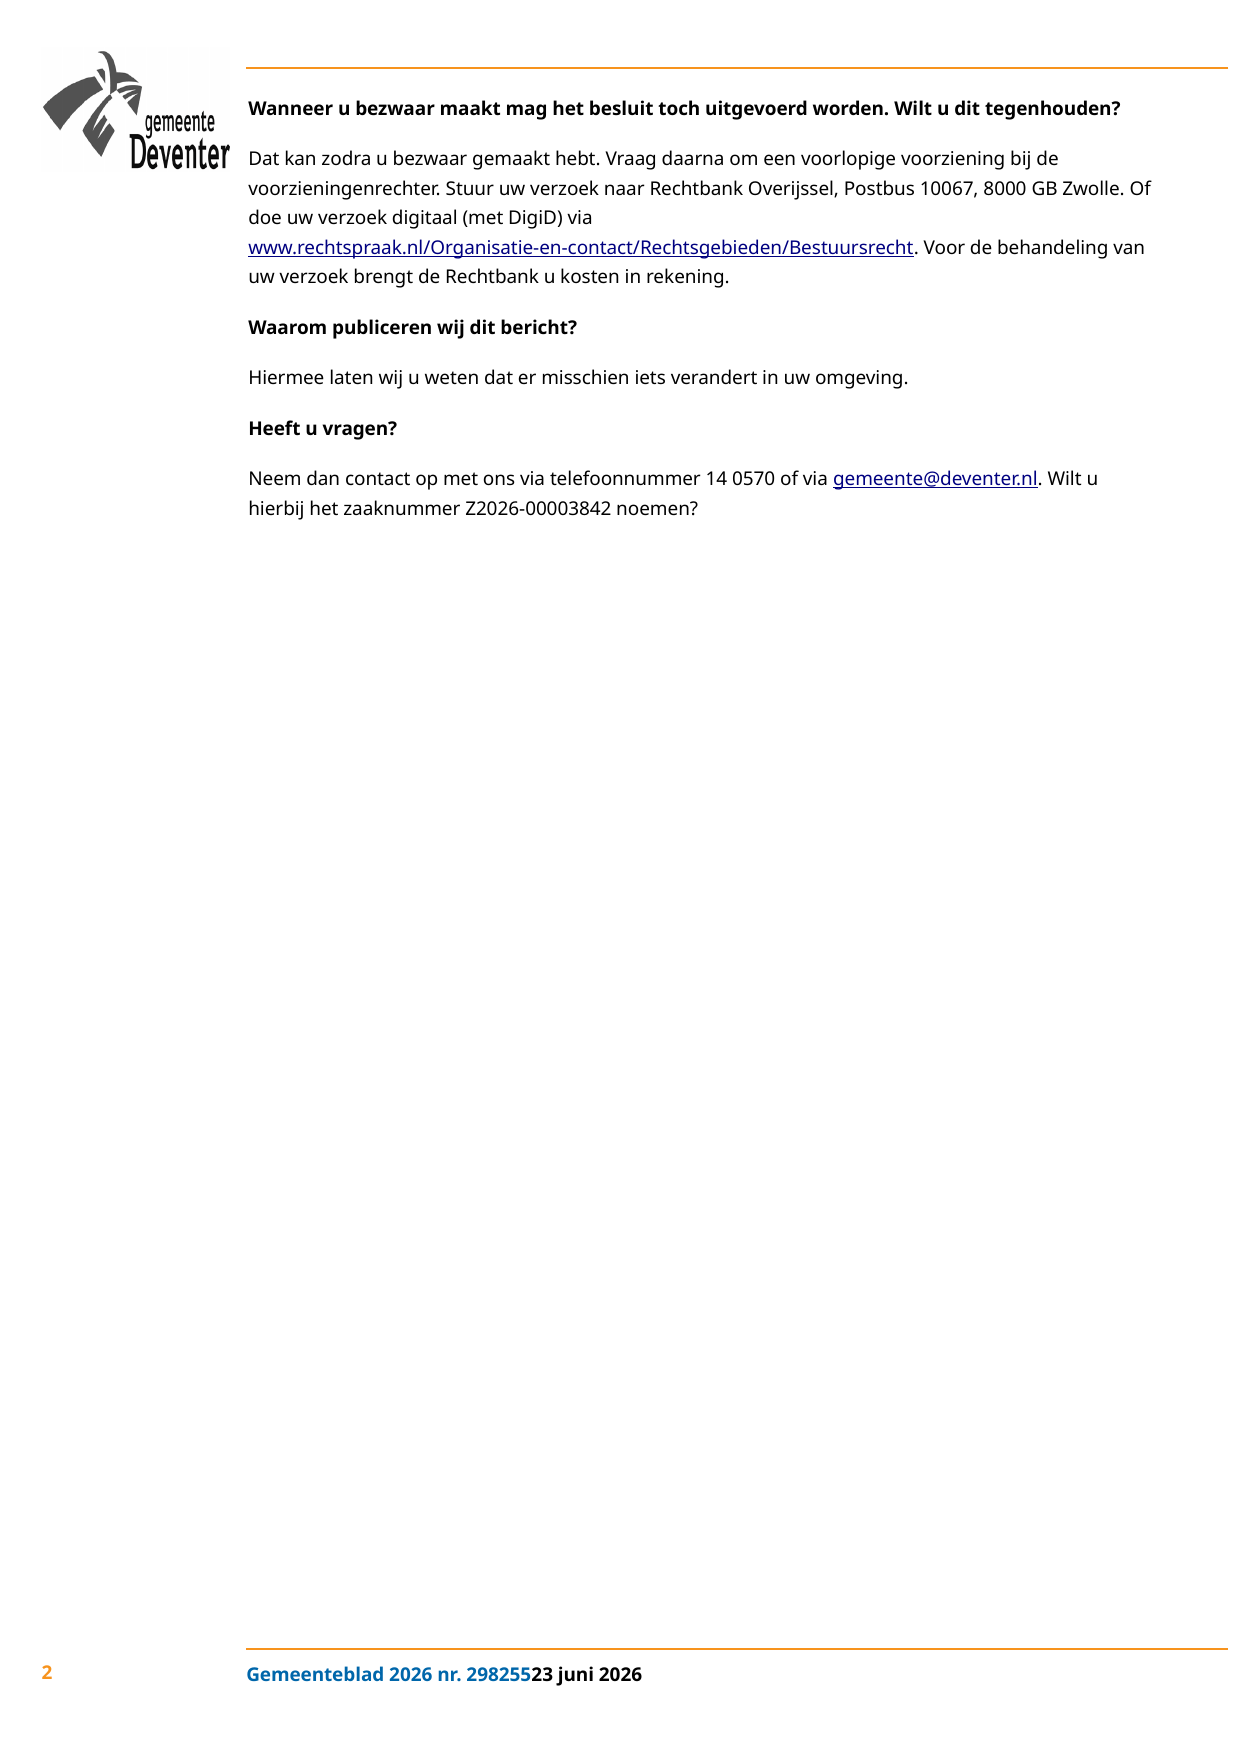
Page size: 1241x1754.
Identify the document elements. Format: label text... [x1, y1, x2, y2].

text Dat kan zodra u bezwaar gemaakt hebt. Vraag daarna om een voorlopige voorziening bij de voorzieningenrechter. Stuur uw verzoek naar Rechtbank Overijssel, Postbus 10067, 8000 GB Zwolle. Of doe uw verzoek digitaal (met DigiD) via www.rechtspraak.nl/Organisatie-en-contact/Rechtsgebieden/Bestuursrecht. Voor de behandeling van uw verzoek brengt de Rechtbank u kosten in rekening. [248, 145, 1152, 289]
text Hiermee laten wij u weten dat er misschien iets verandert in uw omgeving. [248, 364, 1152, 390]
text Neem dan contact op met ons via telefoonnummer 14 0570 of via gemeente@deventer.nl. Wilt u hierbij het zaaknummer Z2026-00003842 noemen? [248, 465, 1152, 521]
text Waarom publiceren wij dit bericht? [248, 314, 1152, 340]
text Wanneer u bezwaar maakt mag het besluit toch uitgevoerd worden. Wilt u dit tegenhouden? [248, 95, 1152, 121]
picture [41, 47, 231, 172]
text Heeft u vragen? [248, 415, 1152, 441]
